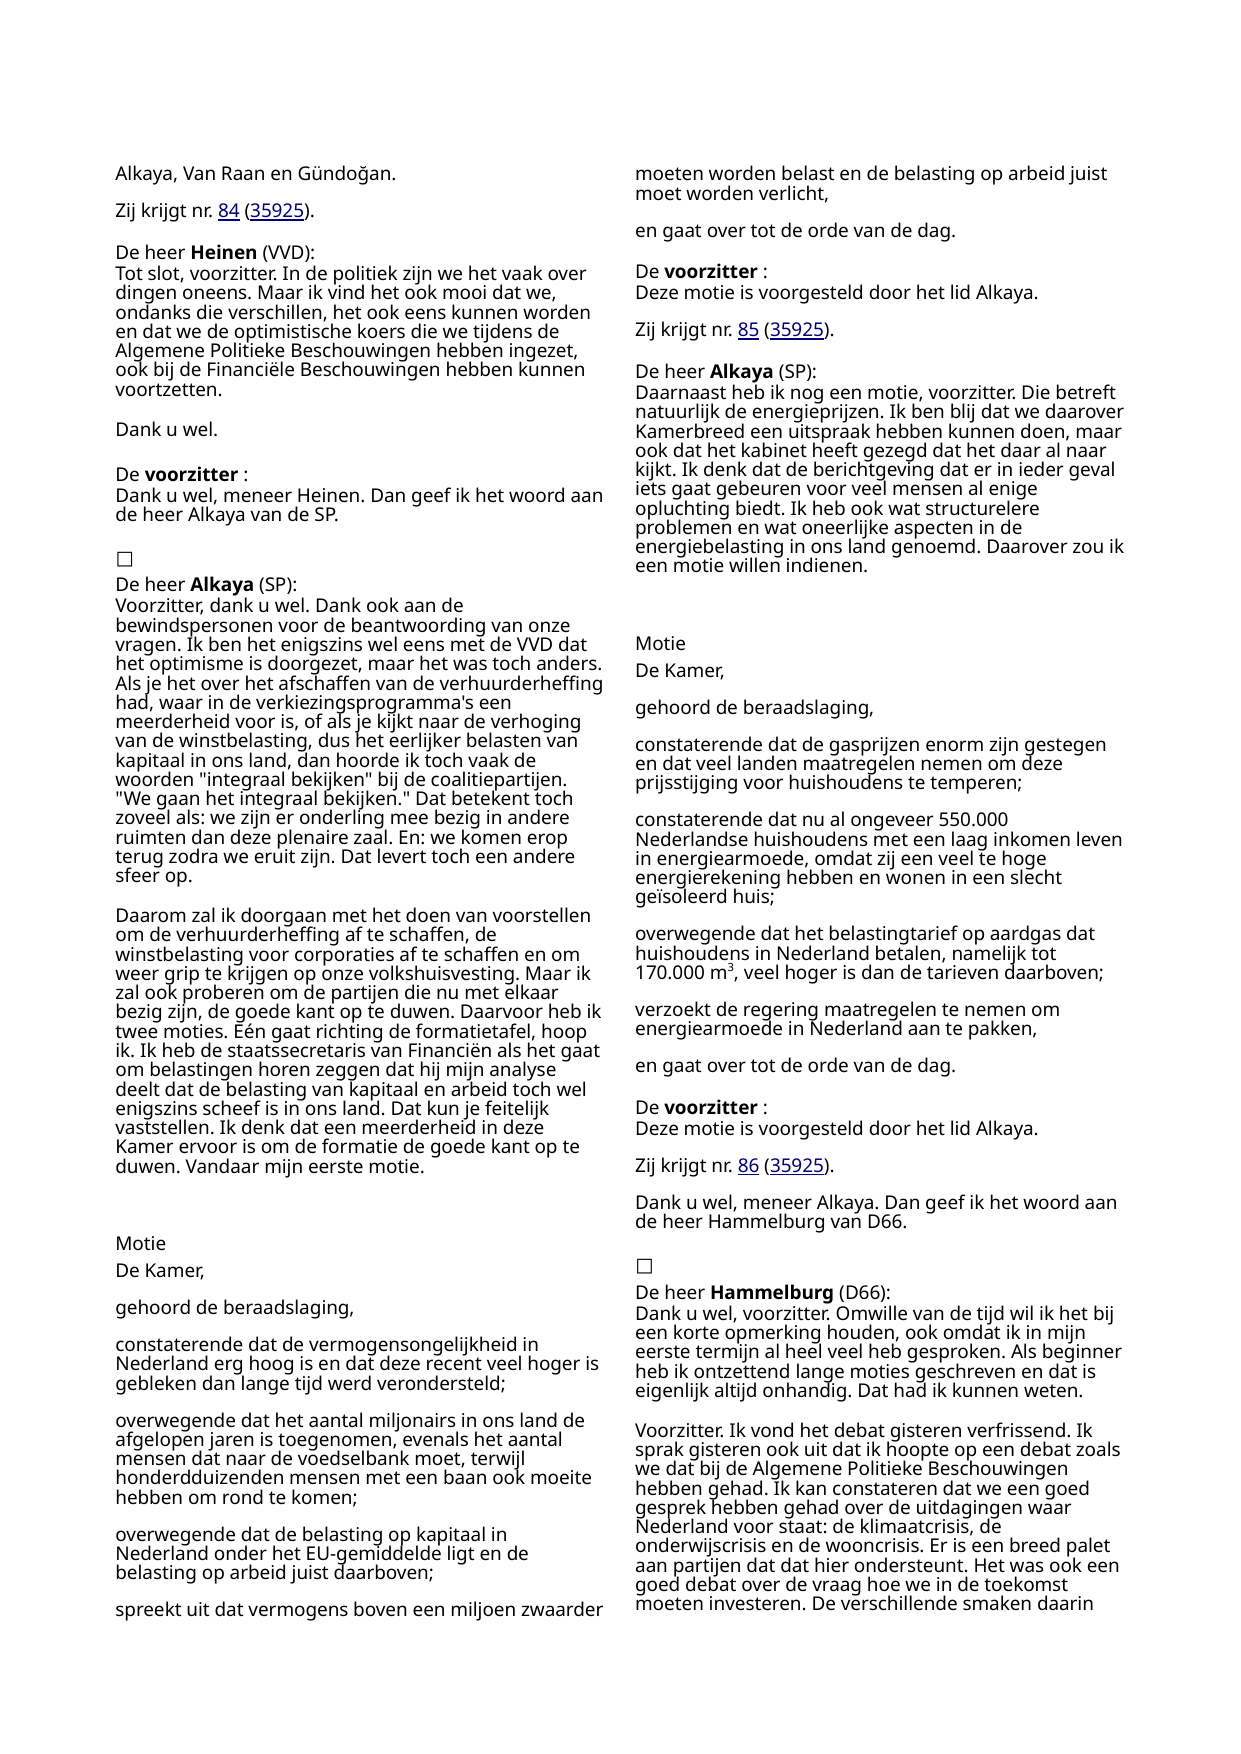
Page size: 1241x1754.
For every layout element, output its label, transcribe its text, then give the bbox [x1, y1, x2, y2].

text De heer Alkaya (SP): [115, 572, 605, 597]
text spreekt uit dat vermogens boven een miljoen zwaarder [115, 1601, 605, 1620]
text De heer Alkaya (SP): [635, 358, 1125, 384]
text Alkaya, Van Raan en Gündoğan. [115, 165, 605, 184]
text De voorzitter : [115, 461, 605, 487]
text Deze motie is voorgesteld door het lid Alkaya. [635, 284, 1125, 303]
text De voorzitter : [635, 258, 1125, 284]
text Motie [635, 630, 1125, 656]
text ⬜ [115, 546, 605, 572]
text en gaat over tot de orde van de dag. [635, 222, 1125, 241]
text verzoekt de regering maatregelen te nemen om energiearmoede in Nederland aan te pakken, [635, 1001, 1125, 1039]
text Zij krijgt nr. 84 (35925). [115, 202, 605, 222]
text gehoord de beraadslaging, [635, 699, 1125, 718]
text overwegende dat het belastingtarief op aardgas dat huishoudens in Nederland betalen, namelijk tot 170.000 m3, veel hoger is dan de tarieven daarboven; [635, 925, 1125, 983]
text ⬜ [635, 1253, 1125, 1279]
text De voorzitter : [635, 1094, 1125, 1120]
text De Kamer, [115, 1262, 605, 1281]
text Zij krijgt nr. 86 (35925). [635, 1157, 1125, 1176]
text De Kamer, [635, 662, 1125, 681]
text De heer Hammelburg (D66): [635, 1279, 1125, 1305]
text moeten worden belast en de belasting op arbeid juist moet worden verlicht, [635, 165, 1125, 204]
text Tot slot, voorzitter. In de politiek zijn we het vaak over dingen oneens. Maar ik vind het ook mooi dat we, ondanks die verschillen, het ook eens kunnen worden en dat we de optimistische koers die we tijdens de Algemene Politieke Beschouwingen hebben ingezet, ook bij de Financiële Beschouwingen hebben kunnen voortzetten. [115, 265, 605, 400]
text Daarnaast heb ik nog een motie, voorzitter. Die betreft natuurlijk de energieprijzen. Ik ben blij dat we daarover Kamerbreed een uitspraak hebben kunnen doen, maar ook dat het kabinet heeft gezegd dat het daar al naar kijkt. Ik denk dat de berichtgeving dat er in ieder geval iets gaat gebeuren voor veel mensen al enige opluchting biedt. Ik heb ook wat structurelere problemen en wat oneerlijke aspecten in de energiebelasting in ons land genoemd. Daarover zou ik een motie willen indienen. [635, 384, 1125, 577]
text overwegende dat het aantal miljonairs in ons land de afgelopen jaren is toegenomen, evenals het aantal mensen dat naar de voedselbank moet, terwijl honderdduizenden mensen met een baan ook moeite hebben om rond te komen; [115, 1412, 605, 1508]
text De heer Heinen (VVD): [115, 239, 605, 265]
text Dank u wel. [115, 421, 605, 440]
text gehoord de beraadslaging, [115, 1299, 605, 1318]
text Voorzitter, dank u wel. Dank ook aan de bewindspersonen voor de beantwoording van onze vragen. Ik ben het enigszins wel eens met de VVD dat het optimisme is doorgezet, maar het was toch anders. Als je het over het afschaffen van de verhuurderheffing had, waar in de verkiezingsprogramma's een meerderheid voor is, of als je kijkt naar de verhoging van de winstbelasting, dus het eerlijker belasten van kapitaal in ons land, dan hoorde ik toch vaak de woorden "integraal bekijken" bij de coalitiepartijen. "We gaan het integraal bekijken." Dat betekent toch zoveel als: we zijn er onderling mee bezig in andere ruimten dan deze plenaire zaal. En: we komen erop terug zodra we eruit zijn. Dat levert toch een andere sfeer op. [115, 597, 605, 886]
text Zij krijgt nr. 85 (35925). [635, 321, 1125, 341]
text constaterende dat de gasprijzen enorm zijn gestegen en dat veel landen maatregelen nemen om deze prijsstijging voor huishoudens te temperen; [635, 736, 1125, 794]
text constaterende dat nu al ongeveer 550.000 Nederlandse huishoudens met een laag inkomen leven in energiearmoede, omdat zij een veel te hoge energierekening hebben en wonen in een slecht geïsoleerd huis; [635, 811, 1125, 908]
text Voorzitter. Ik vond het debat gisteren verfrissend. Ik sprak gisteren ook uit dat ik hoopte op een debat zoals we dat bij de Algemene Politieke Beschouwingen hebben gehad. Ik kan constateren dat we een goed gesprek hebben gehad over de uitdagingen waar Nederland voor staat: de klimaatcrisis, de onderwijscrisis en de wooncrisis. Er is een breed palet aan partijen dat dat hier ondersteunt. Het was ook een goed debat over de vraag hoe we in de toekomst moeten investeren. De verschillende smaken daarin [635, 1422, 1125, 1614]
text Dank u wel, voorzitter. Omwille van de tijd wil ik het bij een korte opmerking houden, ook omdat ik in mijn eerste termijn al heel veel heb gesproken. Als beginner heb ik ontzettend lange moties geschreven en dat is eigenlijk altijd onhandig. Dat had ik kunnen weten. [635, 1305, 1125, 1401]
text Daarom zal ik doorgaan met het doen van voorstellen om de verhuurderheffing af te schaffen, de winstbelasting voor corporaties af te schaffen en om weer grip te krijgen op onze volkshuisvesting. Maar ik zal ook proberen om de partijen die nu met elkaar bezig zijn, de goede kant op te duwen. Daarvoor heb ik twee moties. Eén gaat richting de formatietafel, hoop ik. Ik heb de staatssecretaris van Financiën als het gaat om belastingen horen zeggen dat hij mijn analyse deelt dat de belasting van kapitaal en arbeid toch wel enigszins scheef is in ons land. Dat kun je feitelijk vaststellen. Ik denk dat een meerderheid in deze Kamer ervoor is om de formatie de goede kant op te duwen. Vandaar mijn eerste motie. [115, 907, 605, 1177]
text overwegende dat de belasting op kapitaal in Nederland onder het EU-gemiddelde ligt en de belasting op arbeid juist daarboven; [115, 1526, 605, 1583]
text constaterende dat de vermogensongelijkheid in Nederland erg hoog is en dat deze recent veel hoger is gebleken dan lange tijd werd verondersteld; [115, 1336, 605, 1394]
text en gaat over tot de orde van de dag. [635, 1057, 1125, 1076]
text Dank u wel, meneer Alkaya. Dan geef ik het woord aan de heer Hammelburg van D66. [635, 1194, 1125, 1232]
text Motie [115, 1230, 605, 1256]
text Dank u wel, meneer Heinen. Dan geef ik het woord aan de heer Alkaya van de SP. [115, 487, 605, 525]
text Deze motie is voorgesteld door het lid Alkaya. [635, 1120, 1125, 1139]
